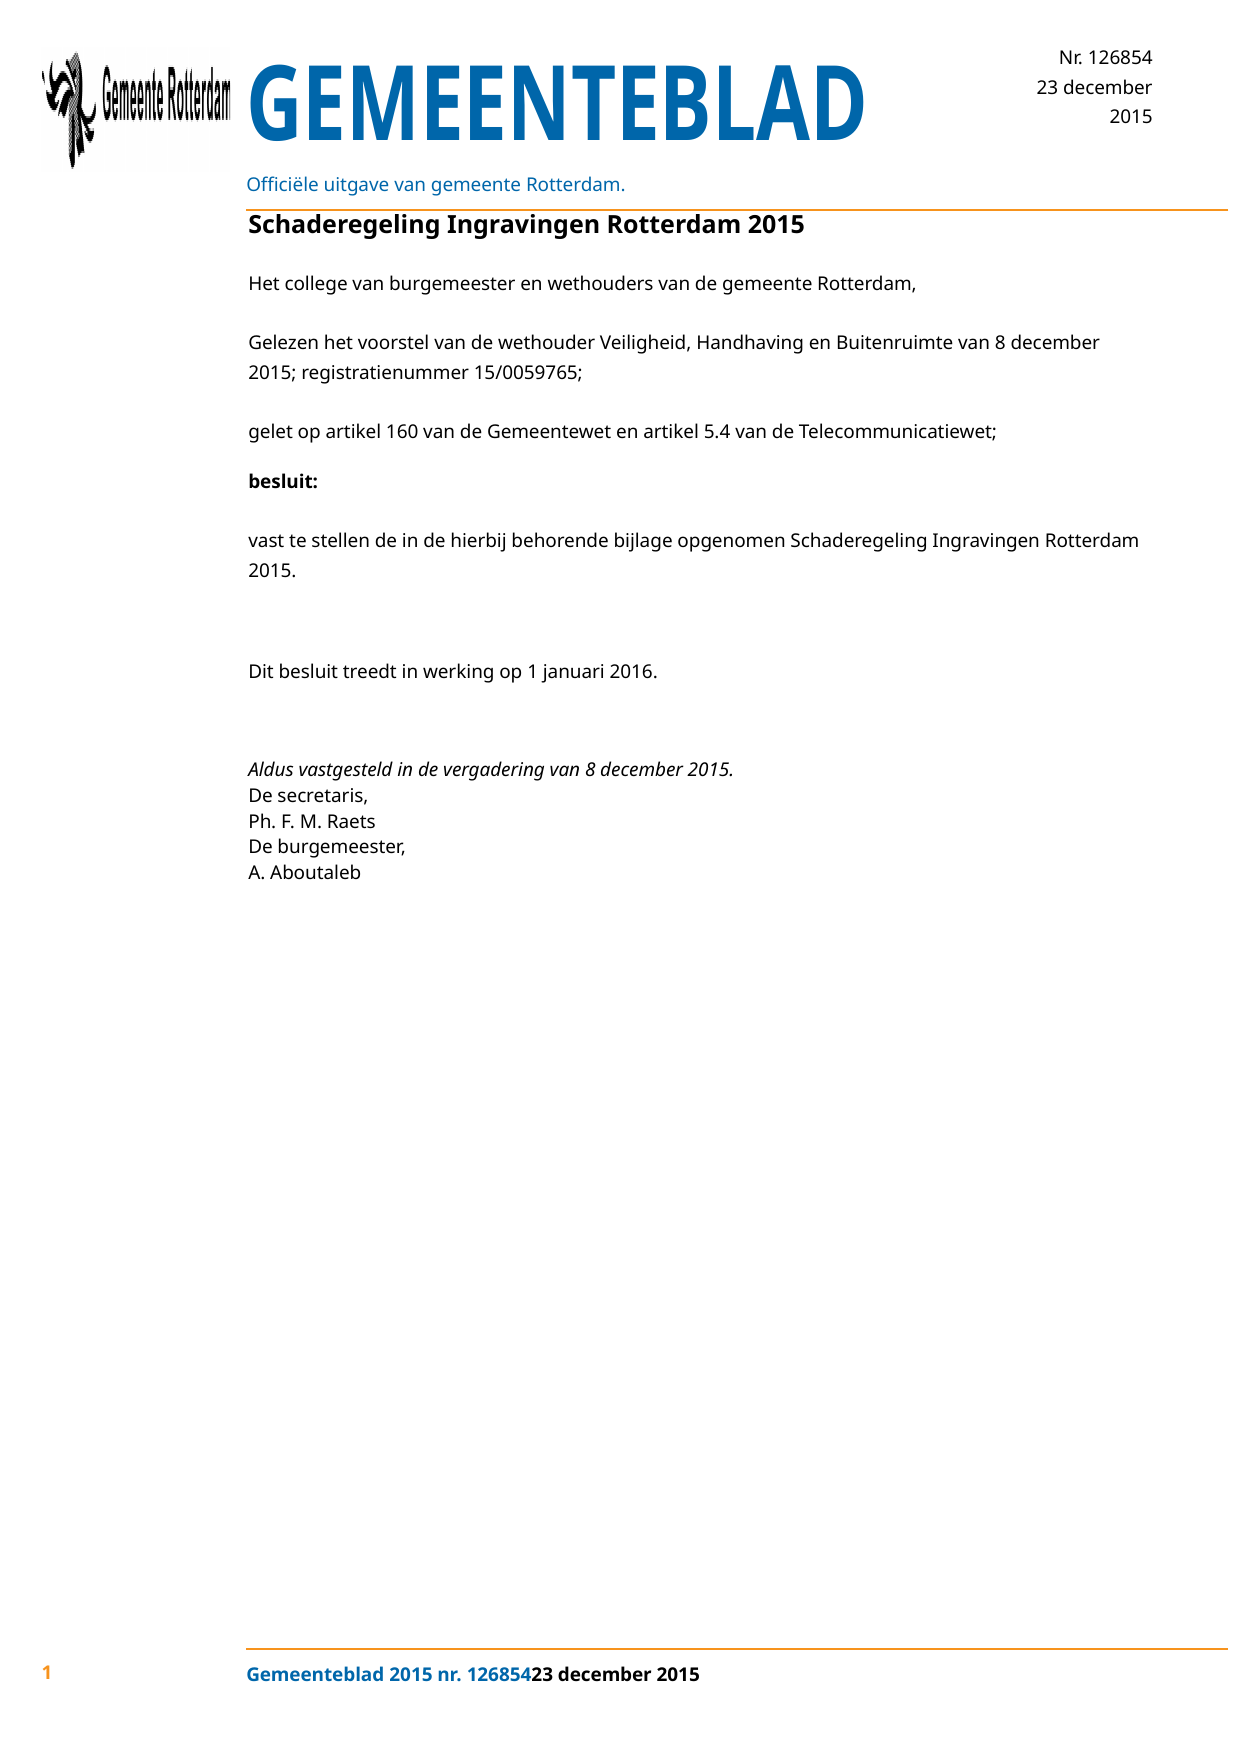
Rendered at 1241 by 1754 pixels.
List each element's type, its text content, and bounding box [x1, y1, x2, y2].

text besluit: [248, 468, 1152, 494]
picture [41, 47, 231, 172]
text Gelezen het voorstel van de wethouder Veiligheid, Handhaving en Buitenruimte van 8 december 2015; registratienummer 15/0059765; [248, 329, 1152, 385]
text Ph. F. M. Raets [248, 808, 1152, 833]
text vast te stellen de in de hierbij behorende bijlage opgenomen Schaderegeling Ingravingen Rotterdam 2015. [248, 528, 1152, 583]
text gelet op artikel 160 van de Gemeentewet en artikel 5.4 van de Telecommunicatiewet; [248, 418, 1152, 444]
text Dit besluit treedt in werking op 1 januari 2016. [248, 658, 1152, 684]
text Aldus vastgesteld in de vergadering van 8 december 2015. [248, 756, 1152, 782]
text Schaderegeling Ingravingen Rotterdam 2015 [248, 211, 1152, 241]
text Het college van burgemeester en wethouders van de gemeente Rotterdam, [248, 270, 1152, 296]
text A. Aboutaleb [248, 859, 1152, 885]
text De secretaris, [248, 782, 1152, 808]
text De burgemeester, [248, 833, 1152, 859]
